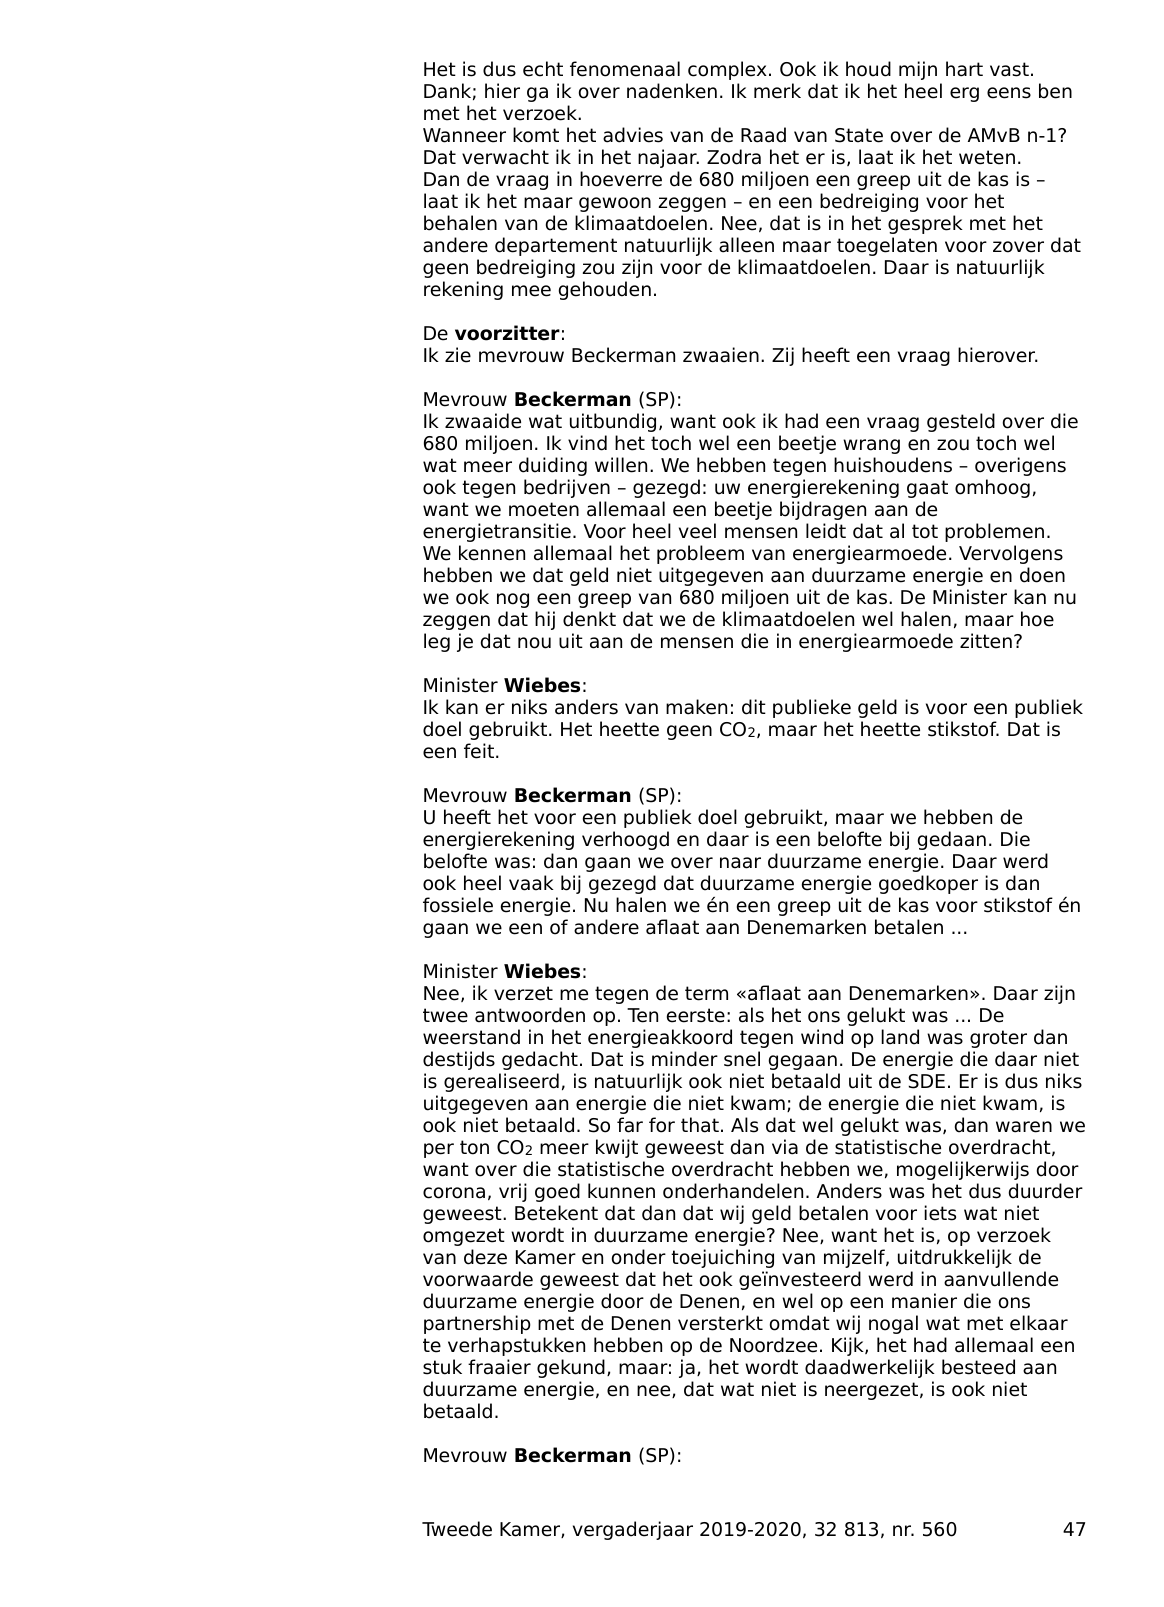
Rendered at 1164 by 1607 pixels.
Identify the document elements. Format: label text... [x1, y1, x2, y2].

text Ik zie mevrouw Beckerman zwaaien. Zij heeft een vraag hierover. [422, 345, 1087, 367]
text Mevrouw Beckerman (SP): [422, 389, 1087, 411]
text Ik kan er niks anders van maken: dit publieke geld is voor een publiek doel gebruikt. Het heette geen CO2, maar het heette stikstof. Dat is een feit. [422, 697, 1087, 763]
text Mevrouw Beckerman (SP): [422, 785, 1087, 807]
text Ik zwaaide wat uitbundig, want ook ik had een vraag gesteld over die 680 miljoen. Ik vind het toch wel een beetje wrang en zou toch wel wat meer duiding willen. We hebben tegen huishoudens – overigens ook tegen bedrijven – gezegd: uw energierekening gaat omhoog, want we moeten allemaal een beetje bijdragen aan de energietransitie. Voor heel veel mensen leidt dat al tot problemen. We kennen allemaal het probleem van energiearmoede. Vervolgens hebben we dat geld niet uitgegeven aan duurzame energie en doen we ook nog een greep van 680 miljoen uit de kas. De Minister kan nu zeggen dat hij denkt dat we de klimaatdoelen wel halen, maar hoe leg je dat nou uit aan de mensen die in energiearmoede zitten? [422, 411, 1087, 653]
text Het is dus echt fenomenaal complex. Ook ik houd mijn hart vast. Dank; hier ga ik over nadenken. Ik merk dat ik het heel erg eens ben met het verzoek. [422, 59, 1087, 125]
text Minister Wiebes: [422, 961, 1087, 983]
text Minister Wiebes: [422, 675, 1087, 697]
text Dan de vraag in hoeverre de 680 miljoen een greep uit de kas is – laat ik het maar gewoon zeggen – en een bedreiging voor het behalen van de klimaatdoelen. Nee, dat is in het gesprek met het andere departement natuurlijk alleen maar toegelaten voor zover dat geen bedreiging zou zijn voor de klimaatdoelen. Daar is natuurlijk rekening mee gehouden. [422, 169, 1087, 301]
text Nee, ik verzet me tegen de term «aflaat aan Denemarken». Daar zijn twee antwoorden op. Ten eerste: als het ons gelukt was ... De weerstand in het energieakkoord tegen wind op land was groter dan destijds gedacht. Dat is minder snel gegaan. De energie die daar niet is gerealiseerd, is natuurlijk ook niet betaald uit de SDE. Er is dus niks uitgegeven aan energie die niet kwam; de energie die niet kwam, is ook niet betaald. So far for that. Als dat wel gelukt was, dan waren we per ton CO2 meer kwijt geweest dan via de statistische overdracht, want over die statistische overdracht hebben we, mogelijkerwijs door corona, vrij goed kunnen onderhandelen. Anders was het dus duurder geweest. Betekent dat dan dat wij geld betalen voor iets wat niet omgezet wordt in duurzame energie? Nee, want het is, op verzoek van deze Kamer en onder toejuiching van mijzelf, uitdrukkelijk de voorwaarde geweest dat het ook geïnvesteerd werd in aanvullende duurzame energie door de Denen, en wel op een manier die ons partnership met de Denen versterkt omdat wij nogal wat met elkaar te verhapstukken hebben op de Noordzee. Kijk, het had allemaal een stuk fraaier gekund, maar: ja, het wordt daadwerkelijk besteed aan duurzame energie, en nee, dat wat niet is neergezet, is ook niet betaald. [422, 983, 1087, 1423]
text Mevrouw Beckerman (SP): [422, 1445, 1087, 1467]
text Wanneer komt het advies van de Raad van State over de AMvB n-1? Dat verwacht ik in het najaar. Zodra het er is, laat ik het weten. [422, 125, 1087, 169]
text U heeft het voor een publiek doel gebruikt, maar we hebben de energierekening verhoogd en daar is een belofte bij gedaan. Die belofte was: dan gaan we over naar duurzame energie. Daar werd ook heel vaak bij gezegd dat duurzame energie goedkoper is dan fossiele energie. Nu halen we én een greep uit de kas voor stikstof én gaan we een of andere aflaat aan Denemarken betalen ... [422, 807, 1087, 939]
text De voorzitter: [422, 323, 1087, 345]
